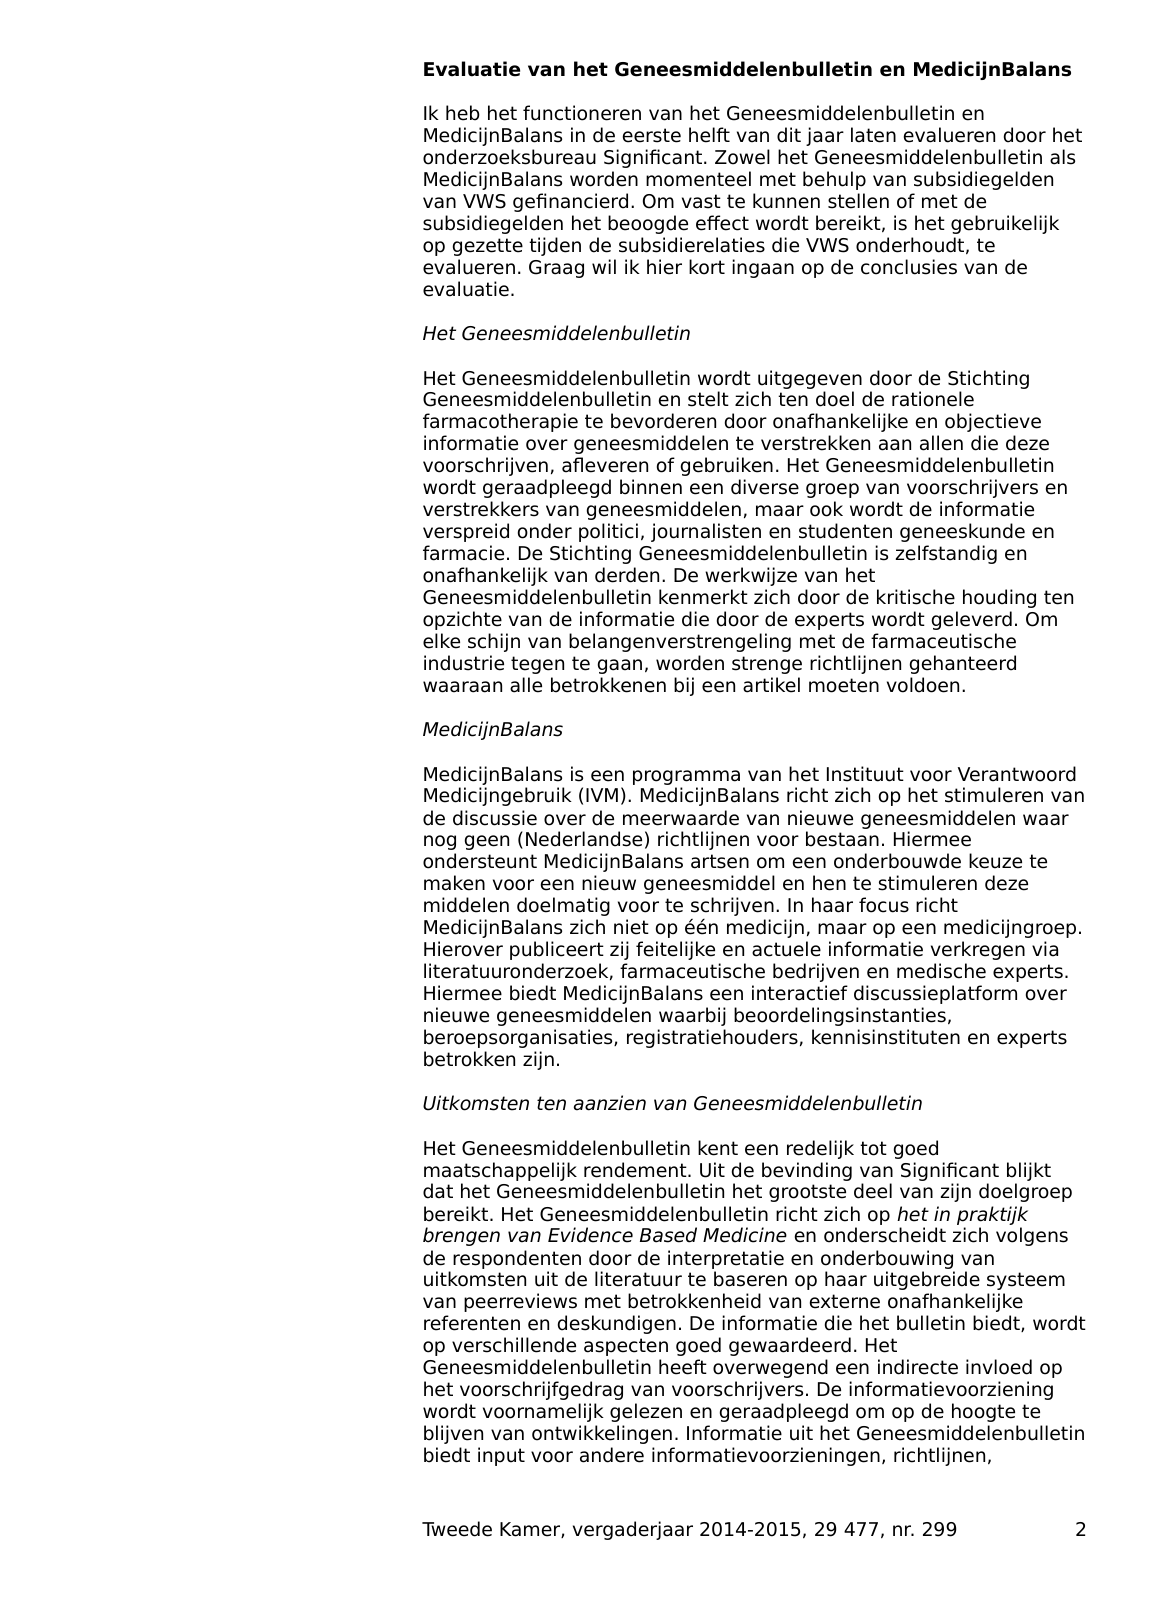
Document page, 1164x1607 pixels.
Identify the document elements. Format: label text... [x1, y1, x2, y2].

text MedicijnBalans is een programma van het Instituut voor Verantwoord Medicijngebruik (IVM). MedicijnBalans richt zich op het stimuleren van de discussie over de meerwaarde van nieuwe geneesmiddelen waar nog geen (Nederlandse) richtlijnen voor bestaan. Hiermee ondersteunt MedicijnBalans artsen om een onderbouwde keuze te maken voor een nieuw geneesmiddel en hen te stimuleren deze middelen doelmatig voor te schrijven. In haar focus richt MedicijnBalans zich niet op één medicijn, maar op een medicijngroep. Hierover publiceert zij feitelijke en actuele informatie verkregen via literatuuronderzoek, farmaceutische bedrijven en medische experts. Hiermee biedt MedicijnBalans een interactief discussieplatform over nieuwe geneesmiddelen waarbij beoordelingsinstanties, beroepsorganisaties, registratiehouders, kennisinstituten en experts betrokken zijn. [422, 763, 1087, 1071]
text Het Geneesmiddelenbulletin wordt uitgegeven door de Stichting Geneesmiddelenbulletin en stelt zich ten doel de rationele farmacotherapie te bevorderen door onafhankelijke en objectieve informatie over geneesmiddelen te verstrekken aan allen die deze voorschrijven, afleveren of gebruiken. Het Geneesmiddelenbulletin wordt geraadpleegd binnen een diverse groep van voorschrijvers en verstrekkers van geneesmiddelen, maar ook wordt de informatie verspreid onder politici, journalisten en studenten geneeskunde en farmacie. De Stichting Geneesmiddelenbulletin is zelfstandig en onafhankelijk van derden. De werkwijze van het Geneesmiddelenbulletin kenmerkt zich door de kritische houding ten opzichte van de informatie die door de experts wordt geleverd. Om elke schijn van belangenverstrengeling met de farmaceutische industrie tegen te gaan, worden strenge richtlijnen gehanteerd waaraan alle betrokkenen bij een artikel moeten voldoen. [422, 367, 1087, 697]
subtitle Uitkomsten ten aanzien van Geneesmiddelenbulletin [422, 1093, 1087, 1115]
text Het Geneesmiddelenbulletin kent een redelijk tot goed maatschappelijk rendement. Uit de bevinding van Significant blijkt dat het Geneesmiddelenbulletin het grootste deel van zijn doelgroep bereikt. Het Geneesmiddelenbulletin richt zich op het in praktijk brengen van Evidence Based Medicine en onderscheidt zich volgens de respondenten door de interpretatie en onderbouwing van uitkomsten uit de literatuur te baseren op haar uitgebreide systeem van peerreviews met betrokkenheid van externe onafhankelijke referenten en deskundigen. De informatie die het bulletin biedt, wordt op verschillende aspecten goed gewaardeerd. Het Geneesmiddelenbulletin heeft overwegend een indirecte invloed op het voorschrijfgedrag van voorschrijvers. De informatievoorziening wordt voornamelijk gelezen en geraadpleegd om op de hoogte te blijven van ontwikkelingen. Informatie uit het Geneesmiddelenbulletin biedt input voor andere informatievoorzieningen, richtlijnen, [422, 1137, 1087, 1467]
subtitle Evaluatie van het Geneesmiddelenbulletin en MedicijnBalans [422, 59, 1087, 81]
subtitle Het Geneesmiddelenbulletin [422, 323, 1087, 345]
subtitle MedicijnBalans [422, 719, 1087, 741]
text Ik heb het functioneren van het Geneesmiddelenbulletin en MedicijnBalans in de eerste helft van dit jaar laten evalueren door het onderzoeksbureau Significant. Zowel het Geneesmiddelenbulletin als MedicijnBalans worden momenteel met behulp van subsidiegelden van VWS gefinancierd. Om vast te kunnen stellen of met de subsidiegelden het beoogde effect wordt bereikt, is het gebruikelijk op gezette tijden de subsidierelaties die VWS onderhoudt, te evalueren. Graag wil ik hier kort ingaan op de conclusies van de evaluatie. [422, 103, 1087, 301]
